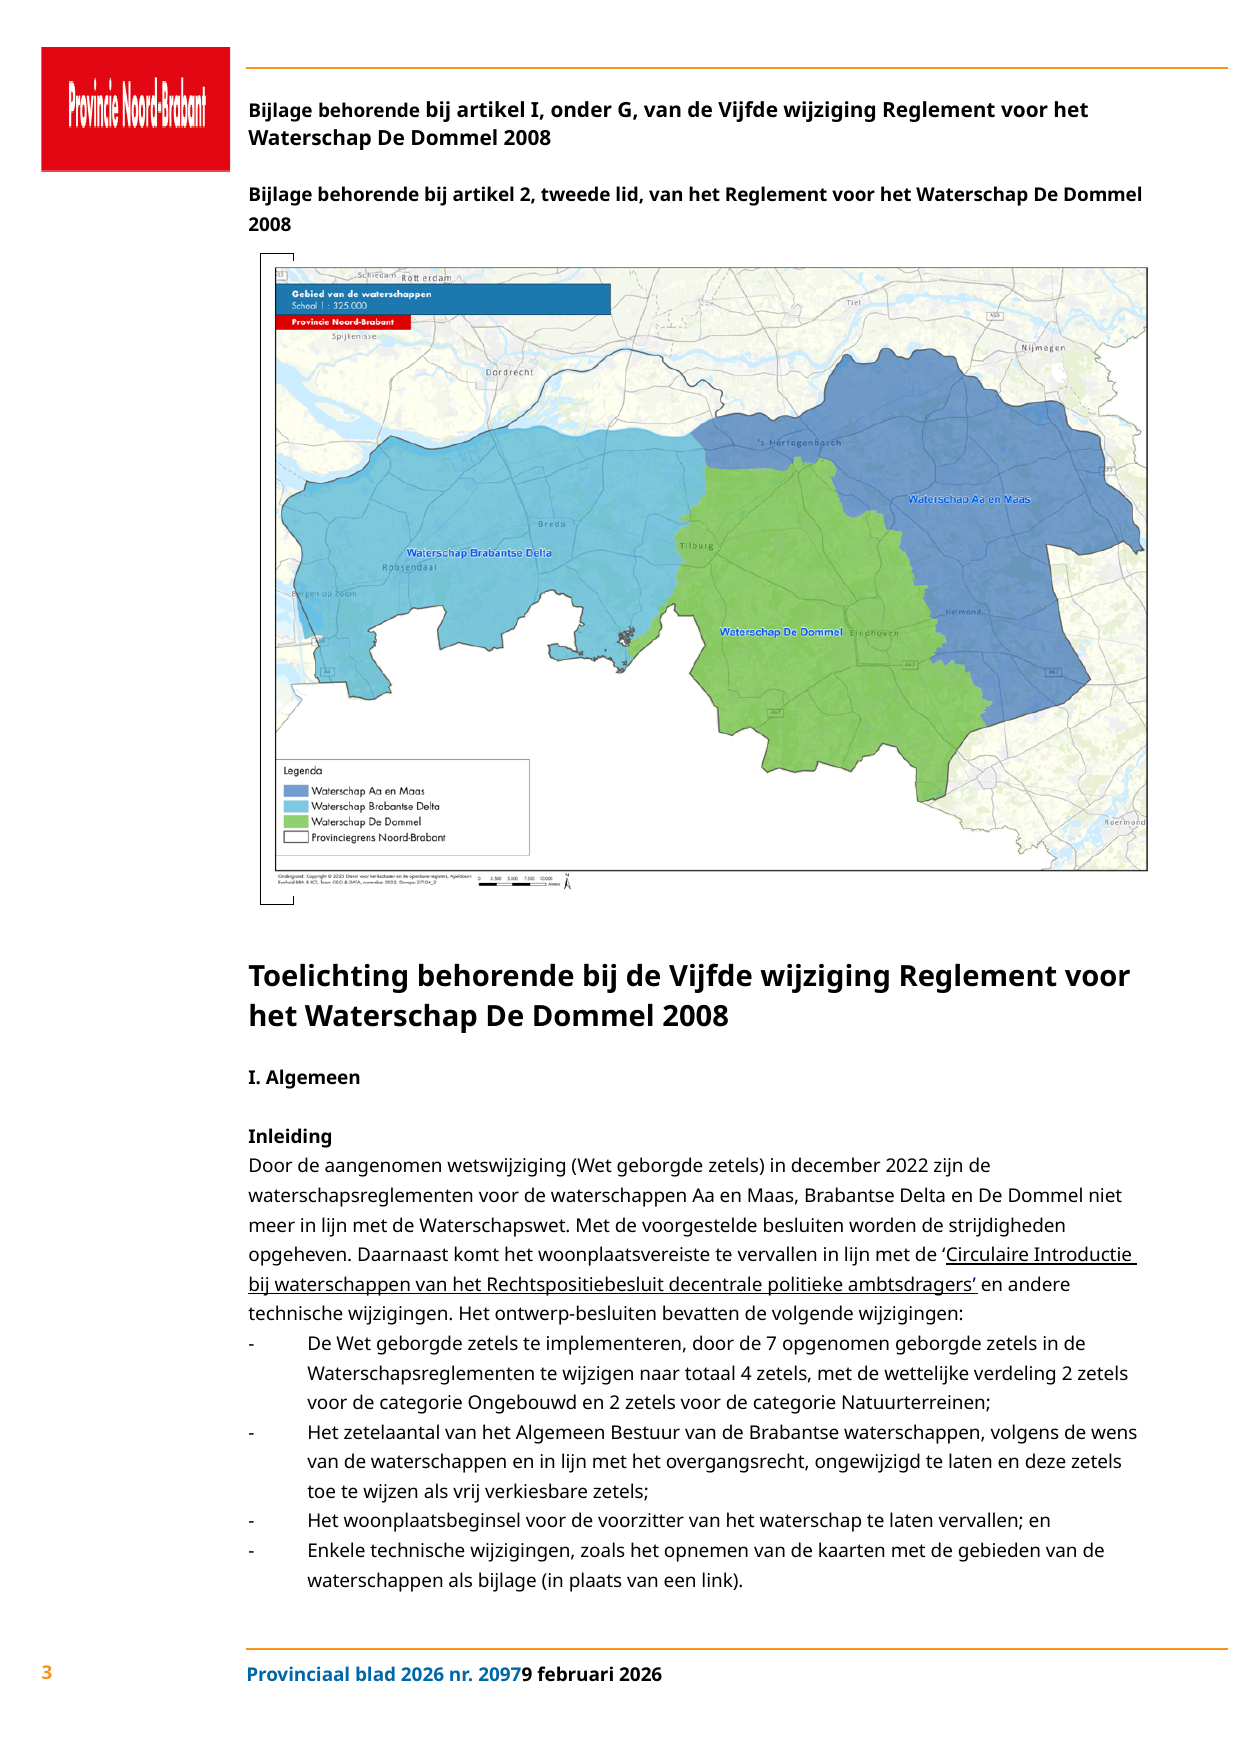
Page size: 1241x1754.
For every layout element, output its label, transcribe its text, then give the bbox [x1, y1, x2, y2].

list De Wet geborgde zetels te implementeren, door de 7 opgenomen geborgde zetels in de Waterschapsreglementen te wijzigen naar totaal 4 zetels, met de wettelijke verdeling 2 zetels voor de categorie Ongebouwd en 2 zetels voor de categorie Natuurterreinen; [248, 1330, 1152, 1415]
text Bijlage behorende bij artikel 2, tweede lid, van het Reglement voor het Waterschap De Dommel 2008 [248, 181, 1152, 237]
list Enkele technische wijzigingen, zoals het opnemen van de kaarten met de gebieden van de waterschappen als bijlage (in plaats van een link). [248, 1537, 1152, 1593]
text I. Algemeen [248, 1064, 1152, 1090]
text Bijlage behorende bij artikel I, onder G, van de Vijfde wijziging Reglement voor het Waterschap De Dommel 2008 [248, 95, 1152, 152]
picture [41, 47, 231, 172]
list Het zetelaantal van het Algemeen Bestuur van de Brabantse waterschappen, volgens de wens van de waterschappen en in lijn met het overgangsrecht, ongewijzigd te laten en deze zetels toe te wijzen als vrij verkiesbare zetels; [248, 1419, 1152, 1504]
list Het woonplaatsbeginsel voor de voorzitter van het waterschap te laten vervallen; en [248, 1508, 1152, 1533]
picture [268, 261, 1173, 896]
text Toelichting behorende bij de Vijfde wijziging Reglement voor het Waterschap De Dommel 2008 [248, 955, 1152, 1035]
text Inleiding [248, 1123, 1152, 1149]
text Door de aangenomen wetswijziging (Wet geborgde zetels) in december 2022 zijn de waterschapsreglementen voor de waterschappen Aa en Maas, Brabantse Delta en De Dommel niet meer in lijn met de Waterschapswet. Met de voorgestelde besluiten worden de strijdigheden opgeheven. Daarnaast komt het woonplaatsvereiste te vervallen in lijn met de ‘Circulaire Introductie bij waterschappen van het Rechtspositiebesluit decentrale politieke ambtsdragers’ en andere technische wijzigingen. Het ontwerp-besluiten bevatten de volgende wijzigingen: [248, 1153, 1152, 1326]
